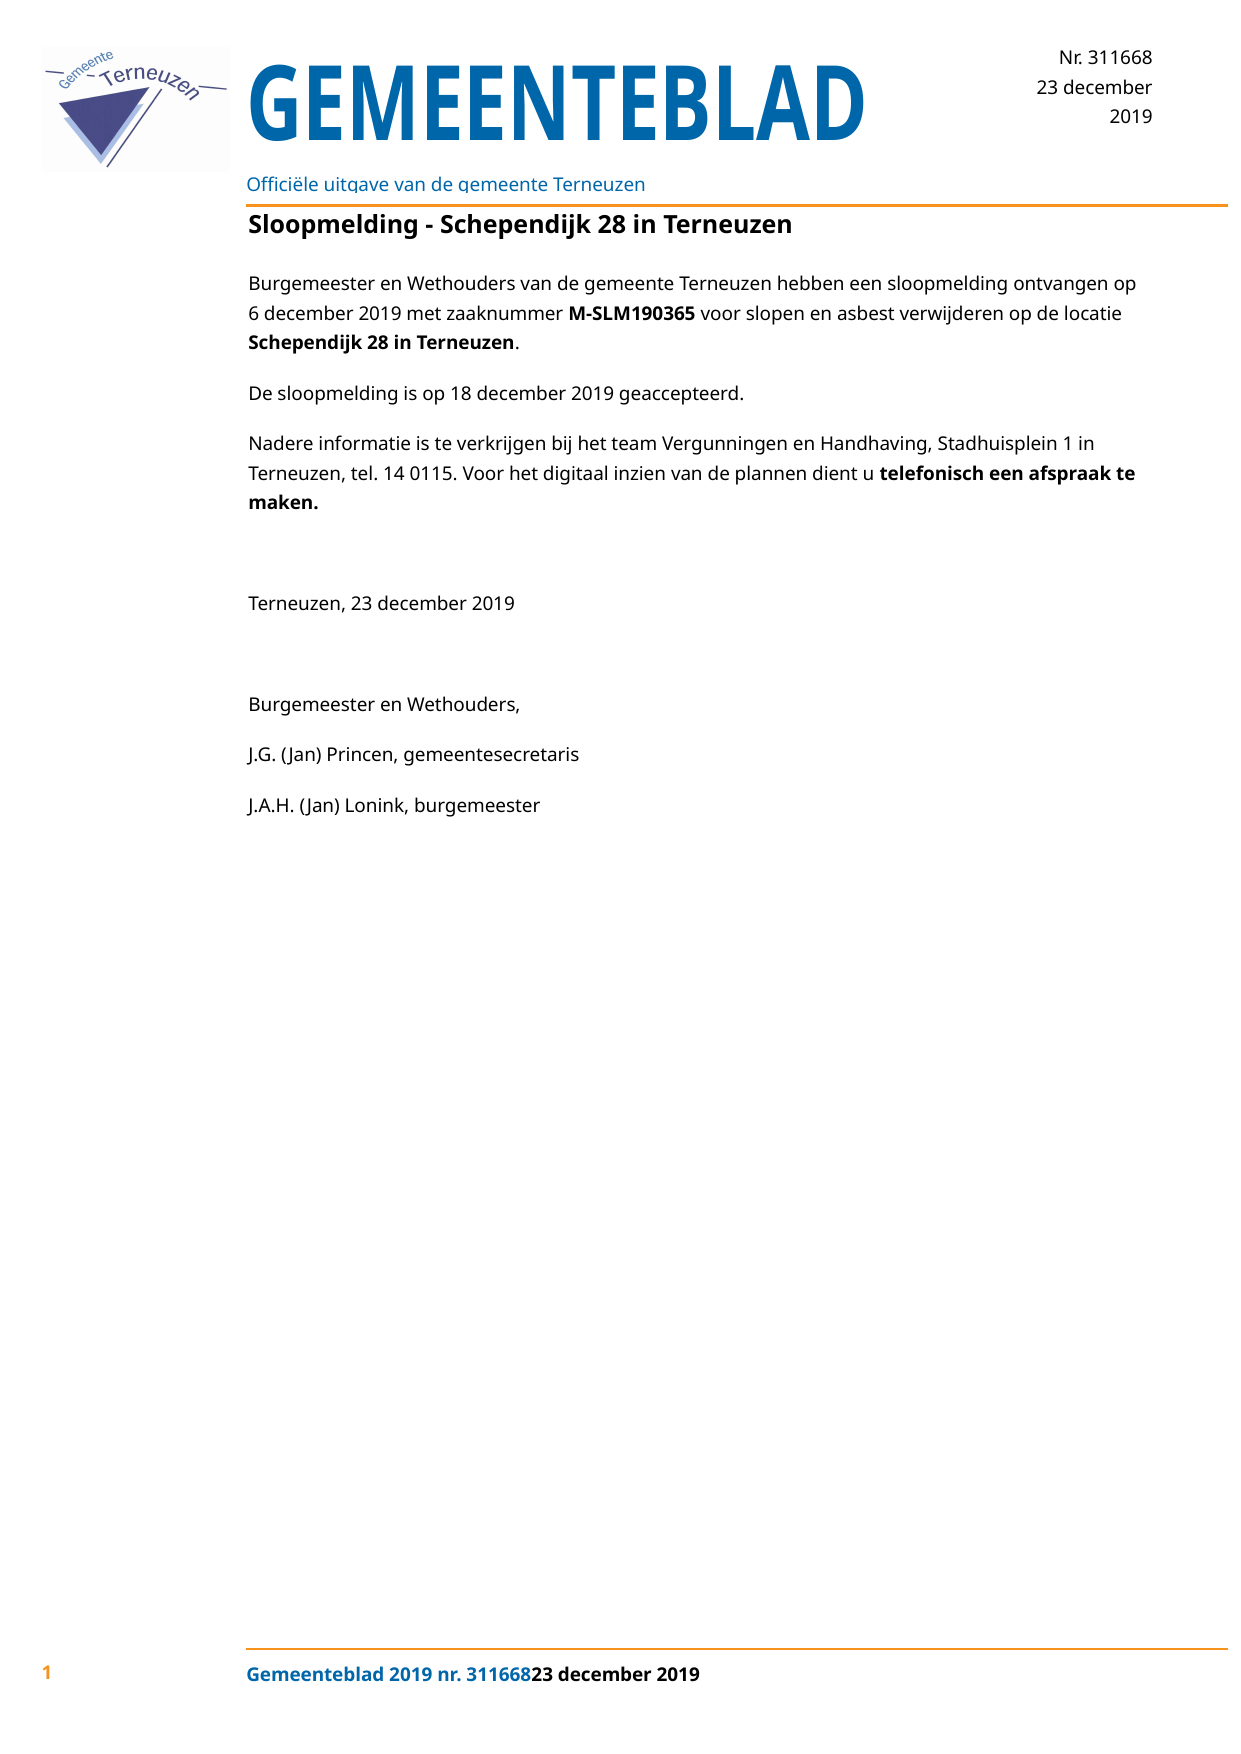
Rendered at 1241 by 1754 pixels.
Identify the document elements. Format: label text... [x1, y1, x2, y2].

text De sloopmelding is op 18 december 2019 geaccepteerd. [248, 380, 1152, 406]
text J.A.H. (Jan) Lonink, burgemeester [248, 792, 1152, 818]
picture [41, 47, 231, 172]
text Terneuzen, 23 december 2019 [248, 590, 1152, 616]
text Burgemeester en Wethouders, [248, 691, 1152, 717]
text Burgemeester en Wethouders van de gemeente Terneuzen hebben een sloopmelding ontvangen op 6 december 2019 met zaaknummer M-SLM190365 voor slopen en asbest verwijderen op de locatie Schependijk 28 in Terneuzen. [248, 270, 1152, 355]
text Nadere informatie is te verkrijgen bij het team Vergunningen en Handhaving, Stadhuisplein 1 in Terneuzen, tel. 14 0115. Voor het digitaal inzien van de plannen dient u telefonisch een afspraak te maken. [248, 430, 1152, 515]
text Sloopmelding - Schependijk 28 in Terneuzen [248, 207, 1152, 241]
text J.G. (Jan) Princen, gemeentesecretaris [248, 742, 1152, 767]
